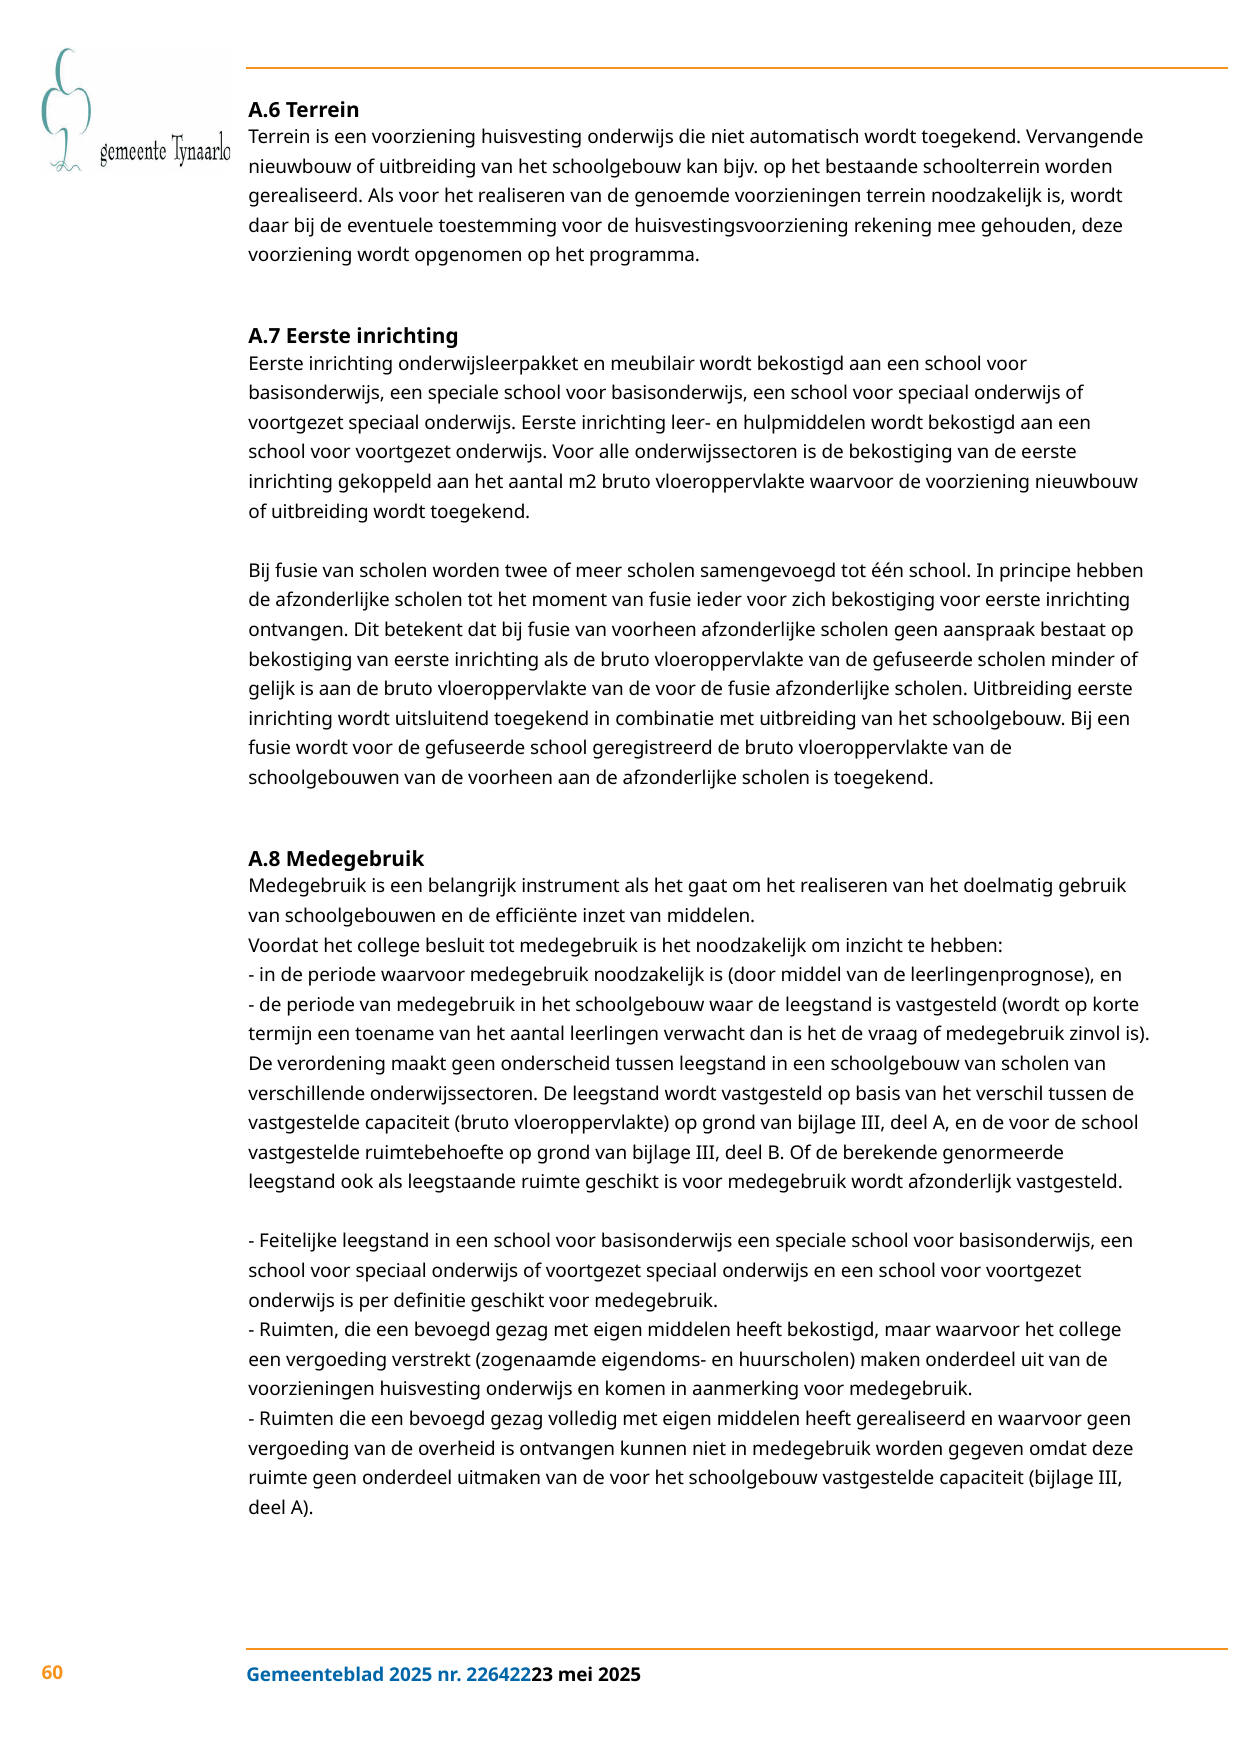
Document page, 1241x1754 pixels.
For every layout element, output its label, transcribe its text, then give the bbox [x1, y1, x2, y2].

text Eerste inrichting onderwijsleerpakket en meubilair wordt bekostigd aan een school voor basisonderwijs, een speciale school voor basisonderwijs, een school voor speciaal onderwijs of voortgezet speciaal onderwijs. Eerste inrichting leer- en hulpmiddelen wordt bekostigd aan een school voor voortgezet onderwijs. Voor alle onderwijssectoren is de bekostiging van de eerste inrichting gekoppeld aan het aantal m2 bruto vloeroppervlakte waarvoor de voorziening nieuwbouw of uitbreiding wordt toegekend. [248, 350, 1152, 524]
text Terrein is een voorziening huisvesting onderwijs die niet automatisch wordt toegekend. Vervangende nieuwbouw of uitbreiding van het schoolgebouw kan bijv. op het bestaande schoolterrein worden gerealiseerd. Als voor het realiseren van de genoemde voorzieningen terrein noodzakelijk is, wordt daar bij de eventuele toestemming voor de huisvestingsvoorziening rekening mee gehouden, deze voorziening wordt opgenomen op het programma. [248, 123, 1152, 267]
text A.8 Medegebruik [248, 844, 1152, 873]
text - Ruimten die een bevoegd gezag volledig met eigen middelen heeft gerealiseerd en waarvoor geen vergoeding van de overheid is ontvangen kunnen niet in medegebruik worden gegeven omdat deze ruimte geen onderdeel uitmaken van de voor het schoolgebouw vastgestelde capaciteit (bijlage III, deel A). [248, 1405, 1152, 1519]
text - de periode van medegebruik in het schoolgebouw waar de leegstand is vastgesteld (wordt op korte termijn een toename van het aantal leerlingen verwacht dan is het de vraag of medegebruik zinvol is). [248, 991, 1152, 1046]
text - Feitelijke leegstand in een school voor basisonderwijs een speciale school voor basisonderwijs, een school voor speciaal onderwijs of voortgezet speciaal onderwijs en een school voor voortgezet onderwijs is per definitie geschikt voor medegebruik. [248, 1228, 1152, 1312]
picture [41, 47, 231, 172]
text - in de periode waarvoor medegebruik noodzakelijk is (door middel van de leerlingenprognose), en [248, 961, 1152, 987]
text Voordat het college besluit tot medegebruik is het noodzakelijk om inzicht te hebben: [248, 932, 1152, 957]
text De verordening maakt geen onderscheid tussen leegstand in een schoolgebouw van scholen van verschillende onderwijssectoren. De leegstand wordt vastgesteld op basis van het verschil tussen de vastgestelde capaciteit (bruto vloeroppervlakte) op grond van bijlage III, deel A, en de voor de school vastgestelde ruimtebehoefte op grond van bijlage III, deel B. Of de berekende genormeerde leegstand ook als leegstaande ruimte geschikt is voor medegebruik wordt afzonderlijk vastgesteld. [248, 1050, 1152, 1194]
text A.7 Eerste inrichting [248, 322, 1152, 350]
text Medegebruik is een belangrijk instrument als het gaat om het realiseren van het doelmatig gebruik van schoolgebouwen en de efficiënte inzet van middelen. [248, 873, 1152, 928]
text Bij fusie van scholen worden twee of meer scholen samengevoegd tot één school. In principe hebben de afzonderlijke scholen tot het moment van fusie ieder voor zich bekostiging voor eerste inrichting ontvangen. Dit betekent dat bij fusie van voorheen afzonderlijke scholen geen aanspraak bestaat op bekostiging van eerste inrichting als de bruto vloeroppervlakte van de gefuseerde scholen minder of gelijk is aan de bruto vloeroppervlakte van de voor de fusie afzonderlijke scholen. Uitbreiding eerste inrichting wordt uitsluitend toegekend in combinatie met uitbreiding van het schoolgebouw. Bij een fusie wordt voor de gefuseerde school geregistreerd de bruto vloeroppervlakte van de schoolgebouwen van de voorheen aan de afzonderlijke scholen is toegekend. [248, 557, 1152, 790]
text - Ruimten, die een bevoegd gezag met eigen middelen heeft bekostigd, maar waarvoor het college een vergoeding verstrekt (zogenaamde eigendoms- en huurscholen) maken onderdeel uit van de voorzieningen huisvesting onderwijs en komen in aanmerking voor medegebruik. [248, 1316, 1152, 1401]
text A.6 Terrein [248, 95, 1152, 123]
